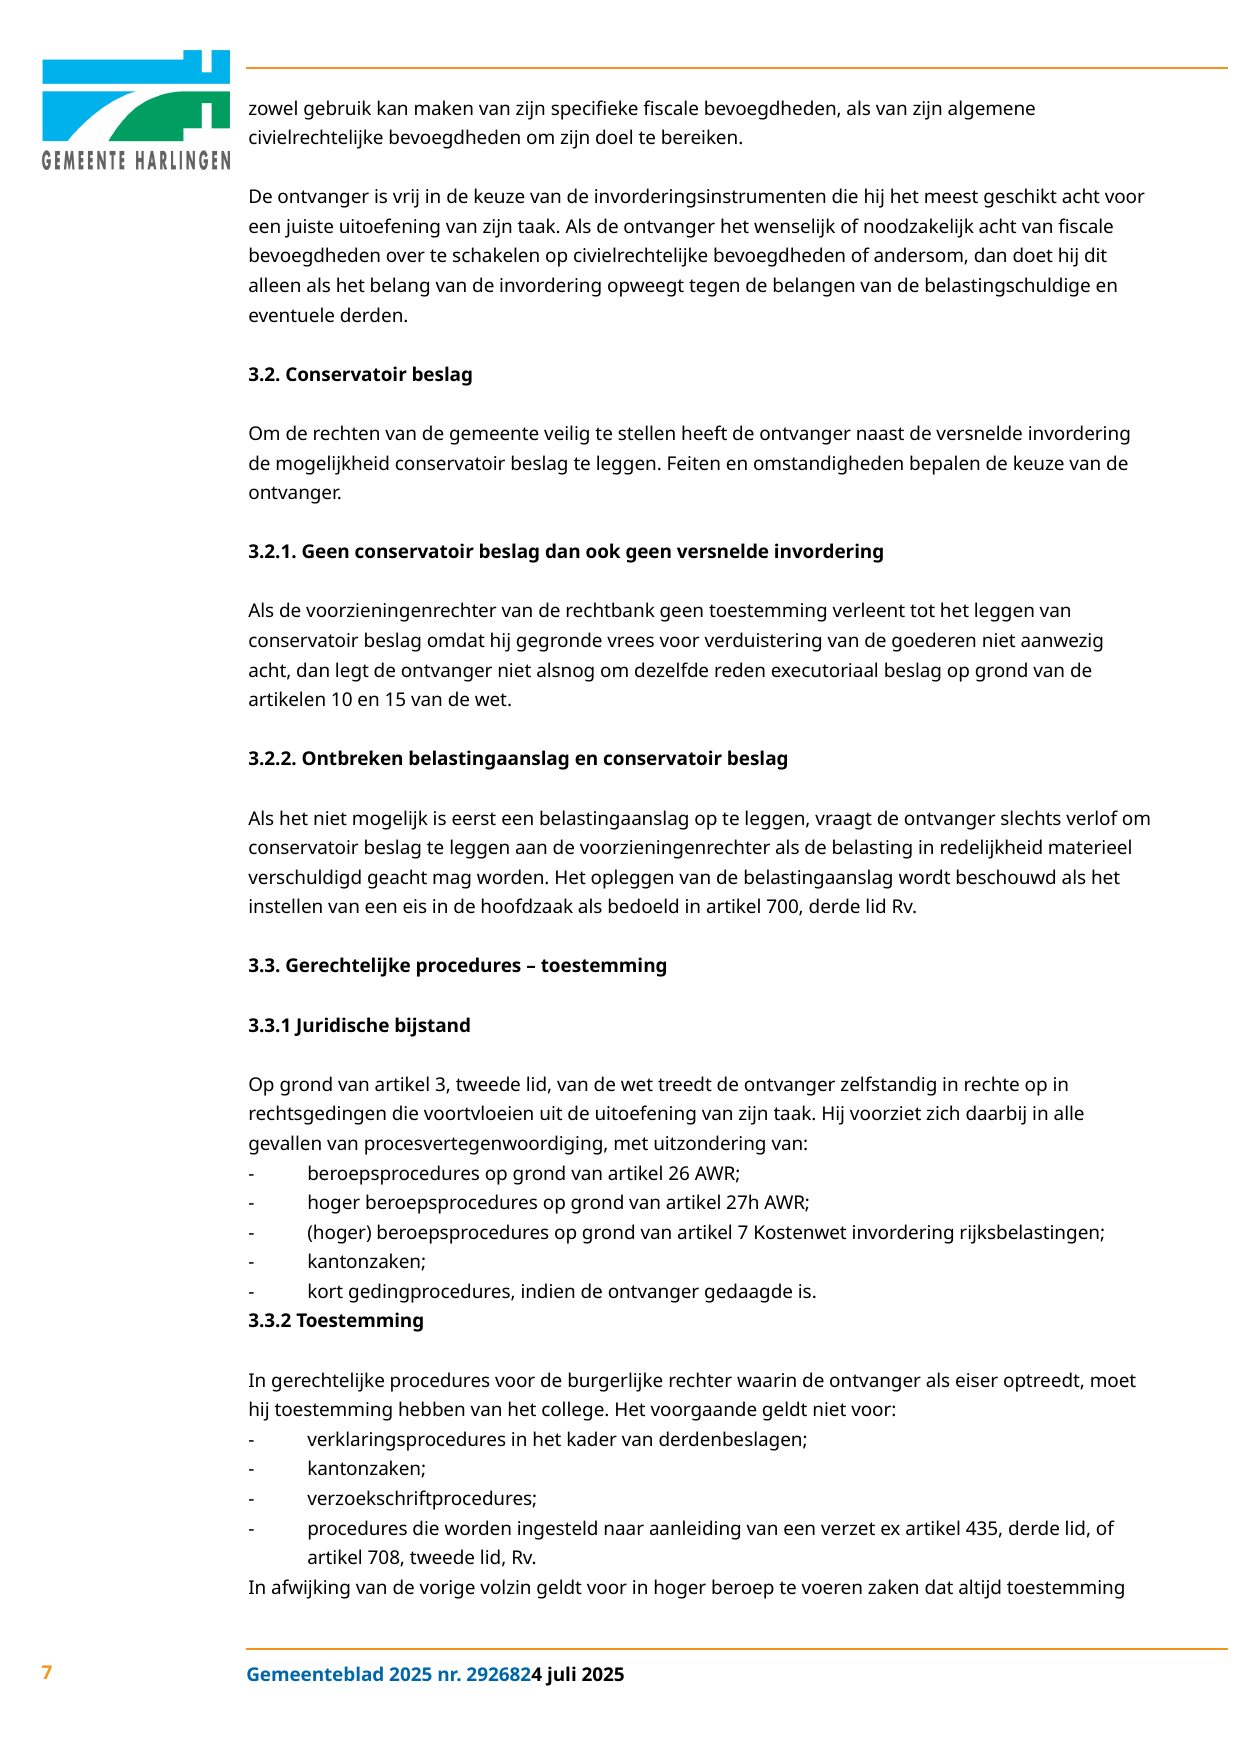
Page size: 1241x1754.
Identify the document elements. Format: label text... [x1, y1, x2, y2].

text 3.2.1. Geen conservatoir beslag dan ook geen versnelde invordering [248, 538, 1152, 564]
text Om de rechten van de gemeente veilig te stellen heeft de ontvanger naast de versnelde invordering de mogelijkheid conservatoir beslag te leggen. Feiten en omstandigheden bepalen de keuze van de ontvanger. [248, 420, 1152, 505]
list procedures die worden ingesteld naar aanleiding van een verzet ex artikel 435, derde lid, of artikel 708, tweede lid, Rv. [248, 1515, 1152, 1570]
list (hoger) beroepsprocedures op grond van artikel 7 Kostenwet invordering rijksbelastingen; [248, 1219, 1152, 1245]
list kantonzaken; [248, 1456, 1152, 1481]
text 3.3.1 Juridische bijstand [248, 1012, 1152, 1038]
list kantonzaken; [248, 1248, 1152, 1274]
text 3.3.2 Toestemming [248, 1308, 1152, 1333]
list beroepsprocedures op grond van artikel 26 AWR; [248, 1160, 1152, 1186]
text zowel gebruik kan maken van zijn specifieke fiscale bevoegdheden, als van zijn algemene civielrechtelijke bevoegdheden om zijn doel te bereiken. [248, 95, 1152, 150]
list hoger beroepsprocedures op grond van artikel 27h AWR; [248, 1189, 1152, 1215]
text Als het niet mogelijk is eerst een belastingaanslag op te leggen, vraagt de ontvanger slechts verlof om conservatoir beslag te leggen aan de voorzieningenrechter als de belasting in redelijkheid materieel verschuldigd geacht mag worden. Het opleggen van de belastingaanslag wordt beschouwd als het instellen van een eis in de hoofdzaak als bedoeld in artikel 700, derde lid Rv. [248, 805, 1152, 919]
text In afwijking van de vorige volzin geldt voor in hoger beroep te voeren zaken dat altijd toestemming [248, 1574, 1152, 1600]
list verzoekschriftprocedures; [248, 1485, 1152, 1511]
picture [41, 47, 231, 172]
list verklaringsprocedures in het kader van derdenbeslagen; [248, 1426, 1152, 1452]
text 3.2.2. Ontbreken belastingaanslag en conservatoir beslag [248, 746, 1152, 771]
text De ontvanger is vrij in de keuze van de invorderingsinstrumenten die hij het meest geschikt acht voor een juiste uitoefening van zijn taak. Als de ontvanger het wenselijk of noodzakelijk acht van fiscale bevoegdheden over te schakelen op civielrechtelijke bevoegdheden of andersom, dan doet hij dit alleen als het belang van de invordering opweegt tegen de belangen van de belastingschuldige en eventuele derden. [248, 183, 1152, 328]
text 3.2. Conservatoir beslag [248, 361, 1152, 387]
list kort gedingprocedures, indien de ontvanger gedaagde is. [248, 1278, 1152, 1304]
text Op grond van artikel 3, tweede lid, van de wet treedt de ontvanger zelfstandig in rechte op in rechtsgedingen die voortvloeien uit de uitoefening van zijn taak. Hij voorziet zich daarbij in alle gevallen van procesvertegenwoordiging, met uitzondering van: [248, 1071, 1152, 1156]
text Als de voorzieningenrechter van de rechtbank geen toestemming verleent tot het leggen van conservatoir beslag omdat hij gegronde vrees voor verduistering van de goederen niet aanwezig acht, dan legt de ontvanger niet alsnog om dezelfde reden executoriaal beslag op grond van de artikelen 10 en 15 van de wet. [248, 598, 1152, 712]
text In gerechtelijke procedures voor de burgerlijke rechter waarin de ontvanger als eiser optreedt, moet hij toestemming hebben van het college. Het voorgaande geldt niet voor: [248, 1367, 1152, 1422]
text 3.3. Gerechtelijke procedures – toestemming [248, 953, 1152, 978]
